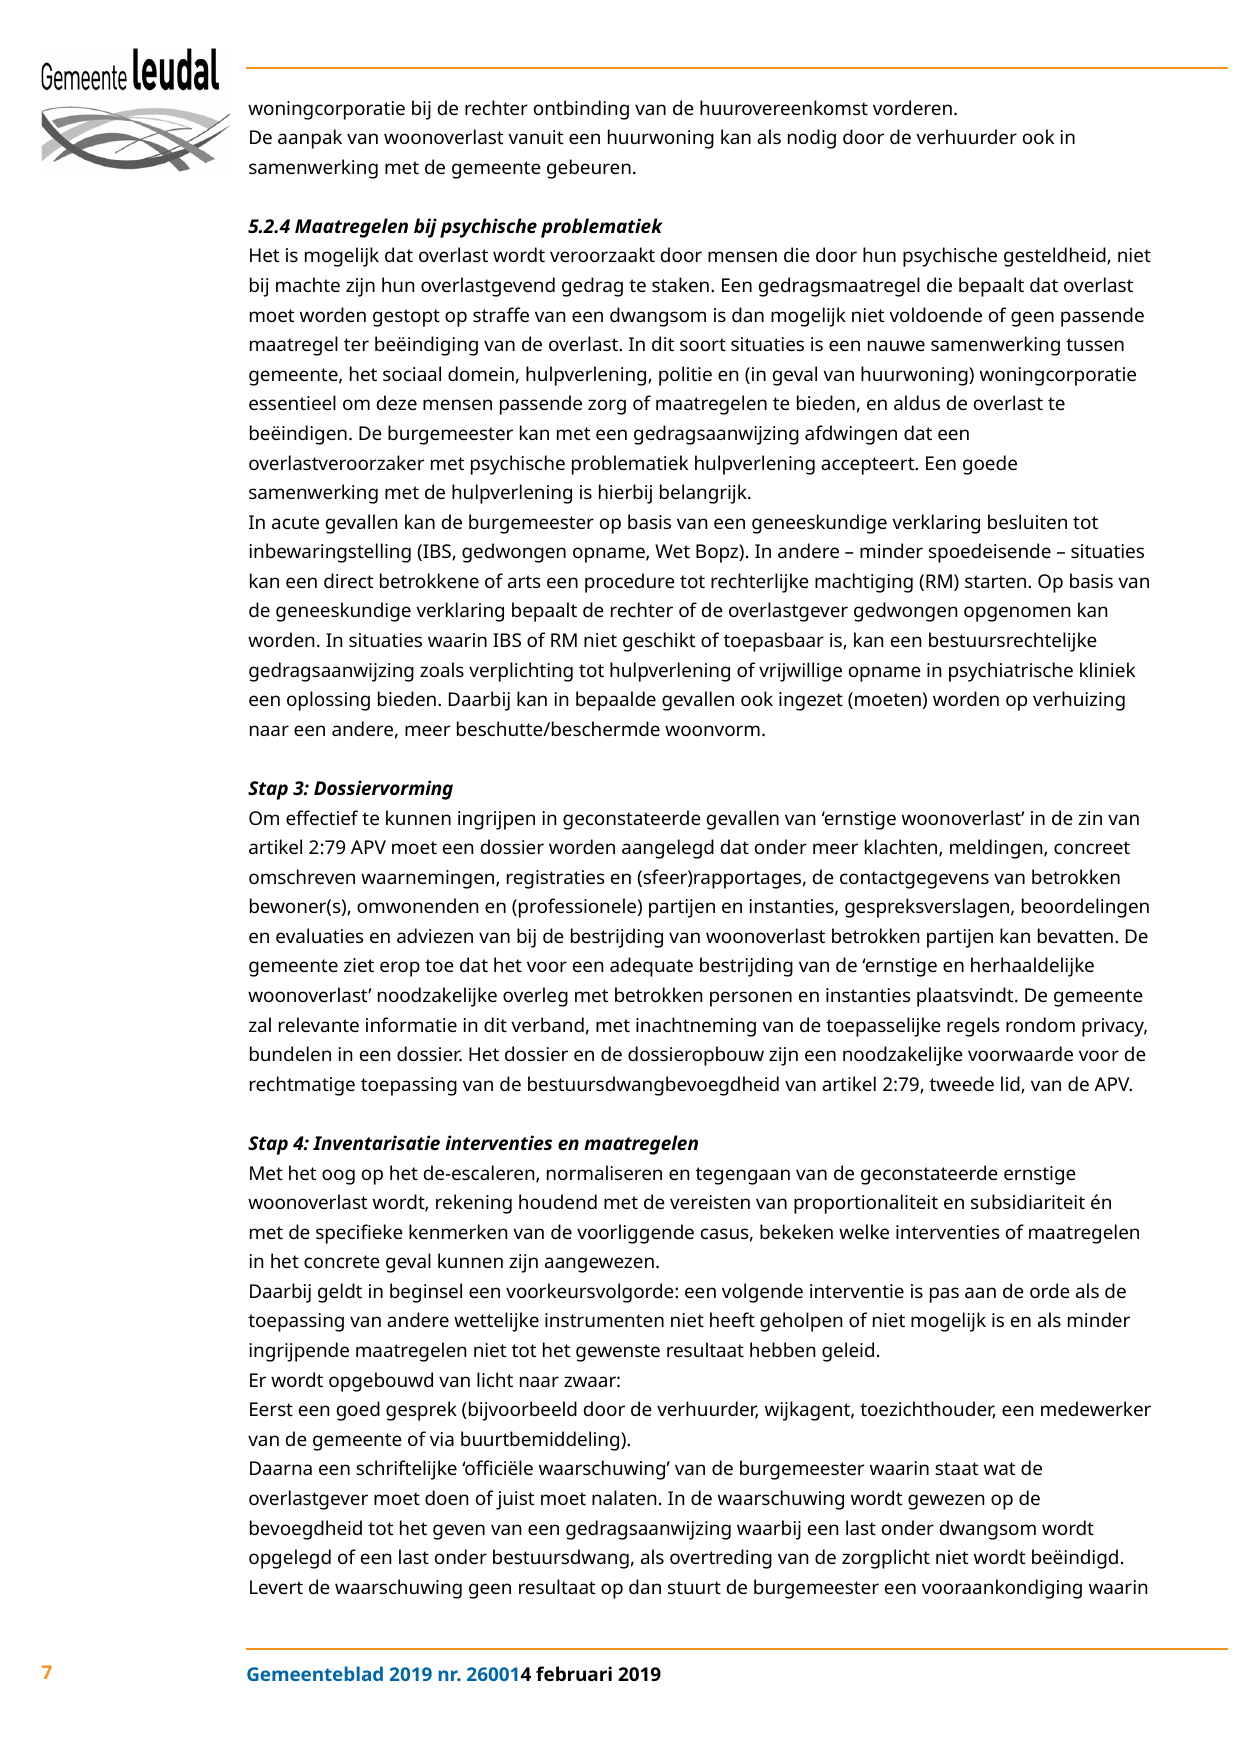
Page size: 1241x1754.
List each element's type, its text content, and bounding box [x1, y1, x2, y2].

text 5.2.4 Maatregelen bij psychische problematiek [248, 213, 1152, 239]
text Stap 4: Inventarisatie interventies en maatregelen [248, 1130, 1152, 1156]
text Er wordt opgebouwd van licht naar zwaar: [248, 1367, 1152, 1393]
text In acute gevallen kan de burgemeester op basis van een geneeskundige verklaring besluiten tot inbewaringstelling (IBS, gedwongen opname, Wet Bopz). In andere – minder spoedeisende – situaties kan een direct betrokkene of arts een procedure tot rechterlijke machtiging (RM) starten. Op basis van de geneeskundige verklaring bepaalt de rechter of de overlastgever gedwongen opgenomen kan worden. In situaties waarin IBS of RM niet geschikt of toepasbaar is, kan een bestuursrechtelijke gedragsaanwijzing zoals verplichting tot hulpverlening of vrijwillige opname in psychiatrische kliniek een oplossing bieden. Daarbij kan in bepaalde gevallen ook ingezet (moeten) worden op verhuizing naar een andere, meer beschutte/beschermde woonvorm. [248, 509, 1152, 742]
text Om effectief te kunnen ingrijpen in geconstateerde gevallen van ‘ernstige woonoverlast’ in de zin van artikel 2:79 APV moet een dossier worden aangelegd dat onder meer klachten, meldingen, concreet omschreven waarnemingen, registraties en (sfeer)rapportages, de contactgegevens van betrokken bewoner(s), omwonenden en (professionele) partijen en instanties, gespreksverslagen, beoordelingen en evaluaties en adviezen van bij de bestrijding van woonoverlast betrokken partijen kan bevatten. De gemeente ziet erop toe dat het voor een adequate bestrijding van de ‘ernstige en herhaaldelijke woonoverlast’ noodzakelijke overleg met betrokken personen en instanties plaatsvindt. De gemeente zal relevante informatie in dit verband, met inachtneming van de toepasselijke regels rondom privacy, bundelen in een dossier. Het dossier en de dossieropbouw zijn een noodzakelijke voorwaarde voor de rechtmatige toepassing van de bestuursdwangbevoegdheid van artikel 2:79, tweede lid, van de APV. [248, 805, 1152, 1097]
text Het is mogelijk dat overlast wordt veroorzaakt door mensen die door hun psychische gesteldheid, niet bij machte zijn hun overlastgevend gedrag te staken. Een gedragsmaatregel die bepaalt dat overlast moet worden gestopt op straffe van een dwangsom is dan mogelijk niet voldoende of geen passende maatregel ter beëindiging van de overlast. In dit soort situaties is een nauwe samenwerking tussen gemeente, het sociaal domein, hulpverlening, politie en (in geval van huurwoning) woningcorporatie essentieel om deze mensen passende zorg of maatregelen te bieden, en aldus de overlast te beëindigen. De burgemeester kan met een gedragsaanwijzing afdwingen dat een overlastveroorzaker met psychische problematiek hulpverlening accepteert. Een goede samenwerking met de hulpverlening is hierbij belangrijk. [248, 243, 1152, 505]
text Stap 3: Dossiervorming [248, 775, 1152, 801]
picture [41, 47, 231, 172]
text De aanpak van woonoverlast vanuit een huurwoning kan als nodig door de verhuurder ook in samenwerking met de gemeente gebeuren. [248, 124, 1152, 180]
text Levert de waarschuwing geen resultaat op dan stuurt de burgemeester een vooraankondiging waarin [248, 1574, 1152, 1600]
text Met het oog op het de-escaleren, normaliseren en tegengaan van de geconstateerde ernstige woonoverlast wordt, rekening houdend met de vereisten van proportionaliteit en subsidiariteit én met de specifieke kenmerken van de voorliggende casus, bekeken welke interventies of maatregelen in het concrete geval kunnen zijn aangewezen. [248, 1160, 1152, 1274]
text woningcorporatie bij de rechter ontbinding van de huurovereenkomst vorderen. [248, 95, 1152, 121]
text Daarbij geldt in beginsel een voorkeursvolgorde: een volgende interventie is pas aan de orde als de toepassing van andere wettelijke instrumenten niet heeft geholpen of niet mogelijk is en als minder ingrijpende maatregelen niet tot het gewenste resultaat hebben geleid. [248, 1278, 1152, 1363]
text Daarna een schriftelijke ‘officiële waarschuwing’ van de burgemeester waarin staat wat de overlastgever moet doen of juist moet nalaten. In de waarschuwing wordt gewezen op de bevoegdheid tot het geven van een gedragsaanwijzing waarbij een last onder dwangsom wordt opgelegd of een last onder bestuursdwang, als overtreding van de zorgplicht niet wordt beëindigd. [248, 1456, 1152, 1570]
text Eerst een goed gesprek (bijvoorbeeld door de verhuurder, wijkagent, toezichthouder, een medewerker van de gemeente of via buurtbemiddeling). [248, 1396, 1152, 1452]
